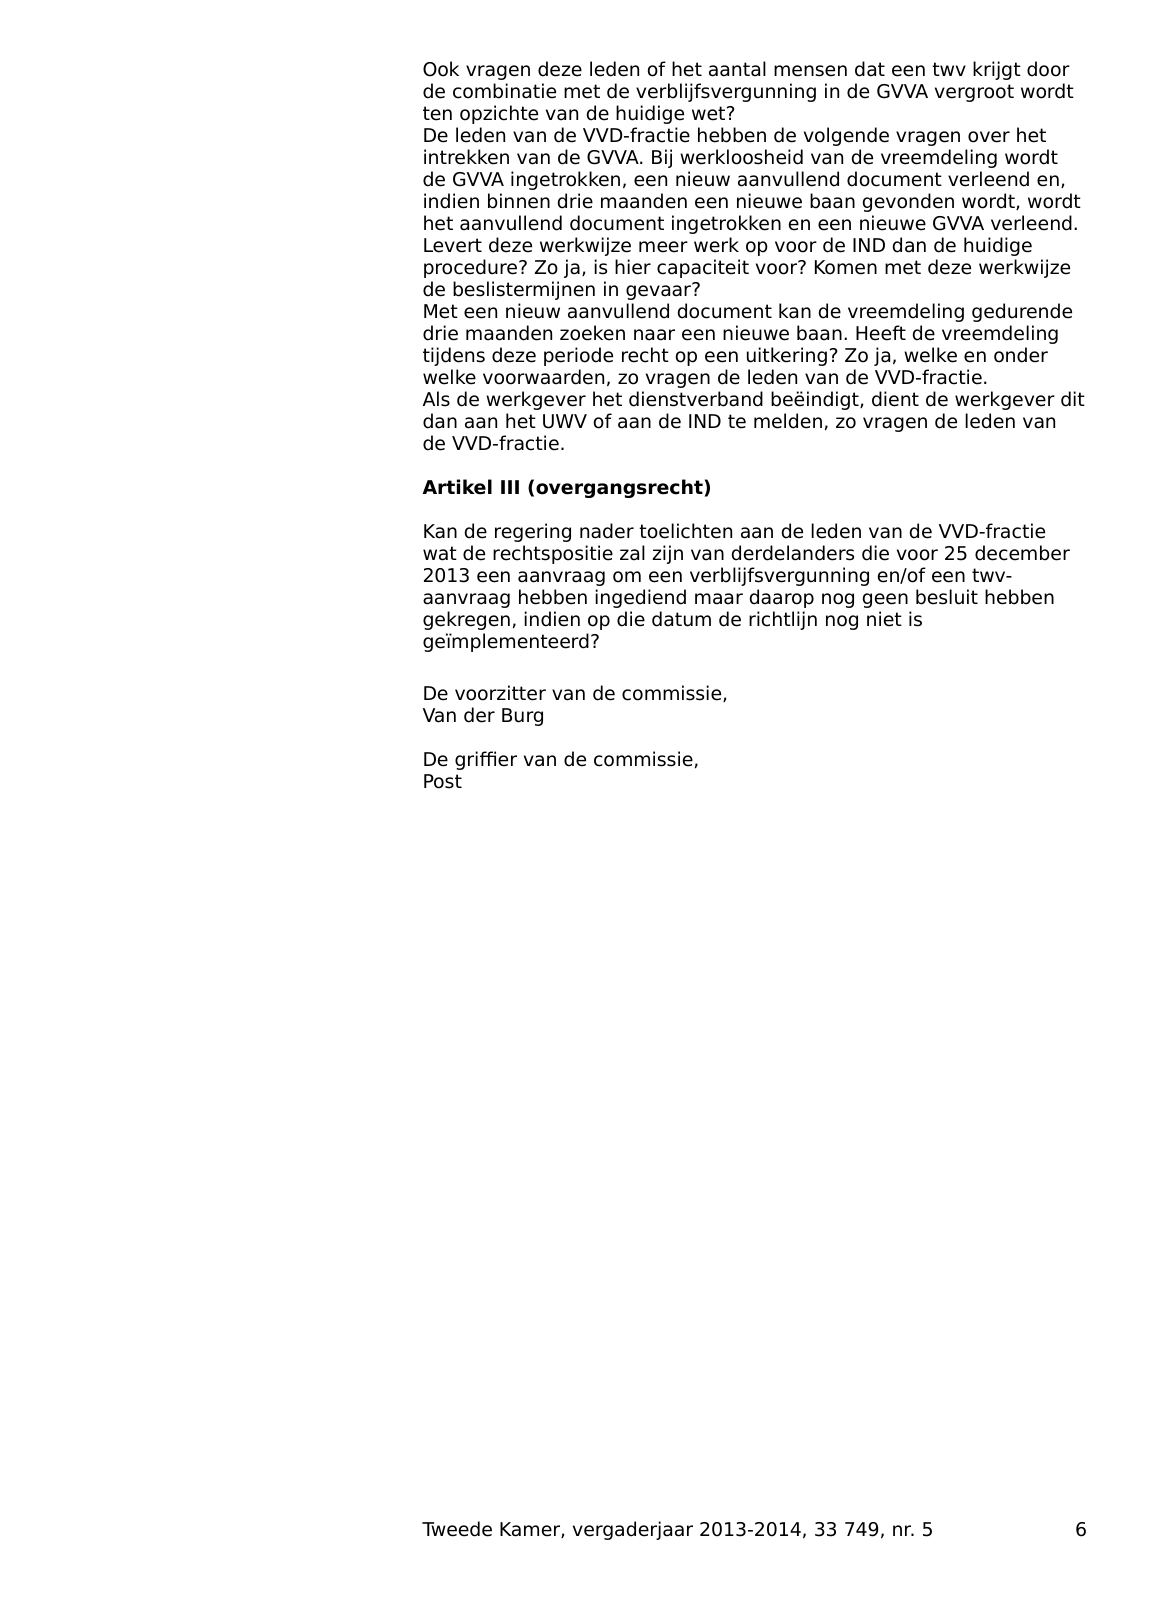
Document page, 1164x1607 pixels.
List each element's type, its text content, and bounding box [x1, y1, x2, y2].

text Ook vragen deze leden of het aantal mensen dat een twv krijgt door de combinatie met de verblijfsvergunning in de GVVA vergroot wordt ten opzichte van de huidige wet? [422, 59, 1087, 125]
text Kan de regering nader toelichten aan de leden van de VVD-fractie wat de rechtspositie zal zijn van derdelanders die voor 25 december 2013 een aanvraag om een verblijfsvergunning en/of een twv-aanvraag hebben ingediend maar daarop nog geen besluit hebben gekregen, indien op die datum de richtlijn nog niet is geïmplementeerd? [422, 521, 1087, 653]
text De griffier van de commissie, Post [422, 749, 1087, 793]
subtitle Artikel III (overgangsrecht) [422, 477, 1087, 499]
text De leden van de VVD-fractie hebben de volgende vragen over het intrekken van de GVVA. Bij werkloosheid van de vreemdeling wordt de GVVA ingetrokken, een nieuw aanvullend document verleend en, indien binnen drie maanden een nieuwe baan gevonden wordt, wordt het aanvullend document ingetrokken en een nieuwe GVVA verleend. Levert deze werkwijze meer werk op voor de IND dan de huidige procedure? Zo ja, is hier capaciteit voor? Komen met deze werkwijze de beslistermijnen in gevaar? [422, 125, 1087, 301]
text Met een nieuw aanvullend document kan de vreemdeling gedurende drie maanden zoeken naar een nieuwe baan. Heeft de vreemdeling tijdens deze periode recht op een uitkering? Zo ja, welke en onder welke voorwaarden, zo vragen de leden van de VVD-fractie. [422, 301, 1087, 389]
text De voorzitter van de commissie, Van der Burg [422, 683, 1087, 727]
text Als de werkgever het dienstverband beëindigt, dient de werkgever dit dan aan het UWV of aan de IND te melden, zo vragen de leden van de VVD-fractie. [422, 389, 1087, 455]
